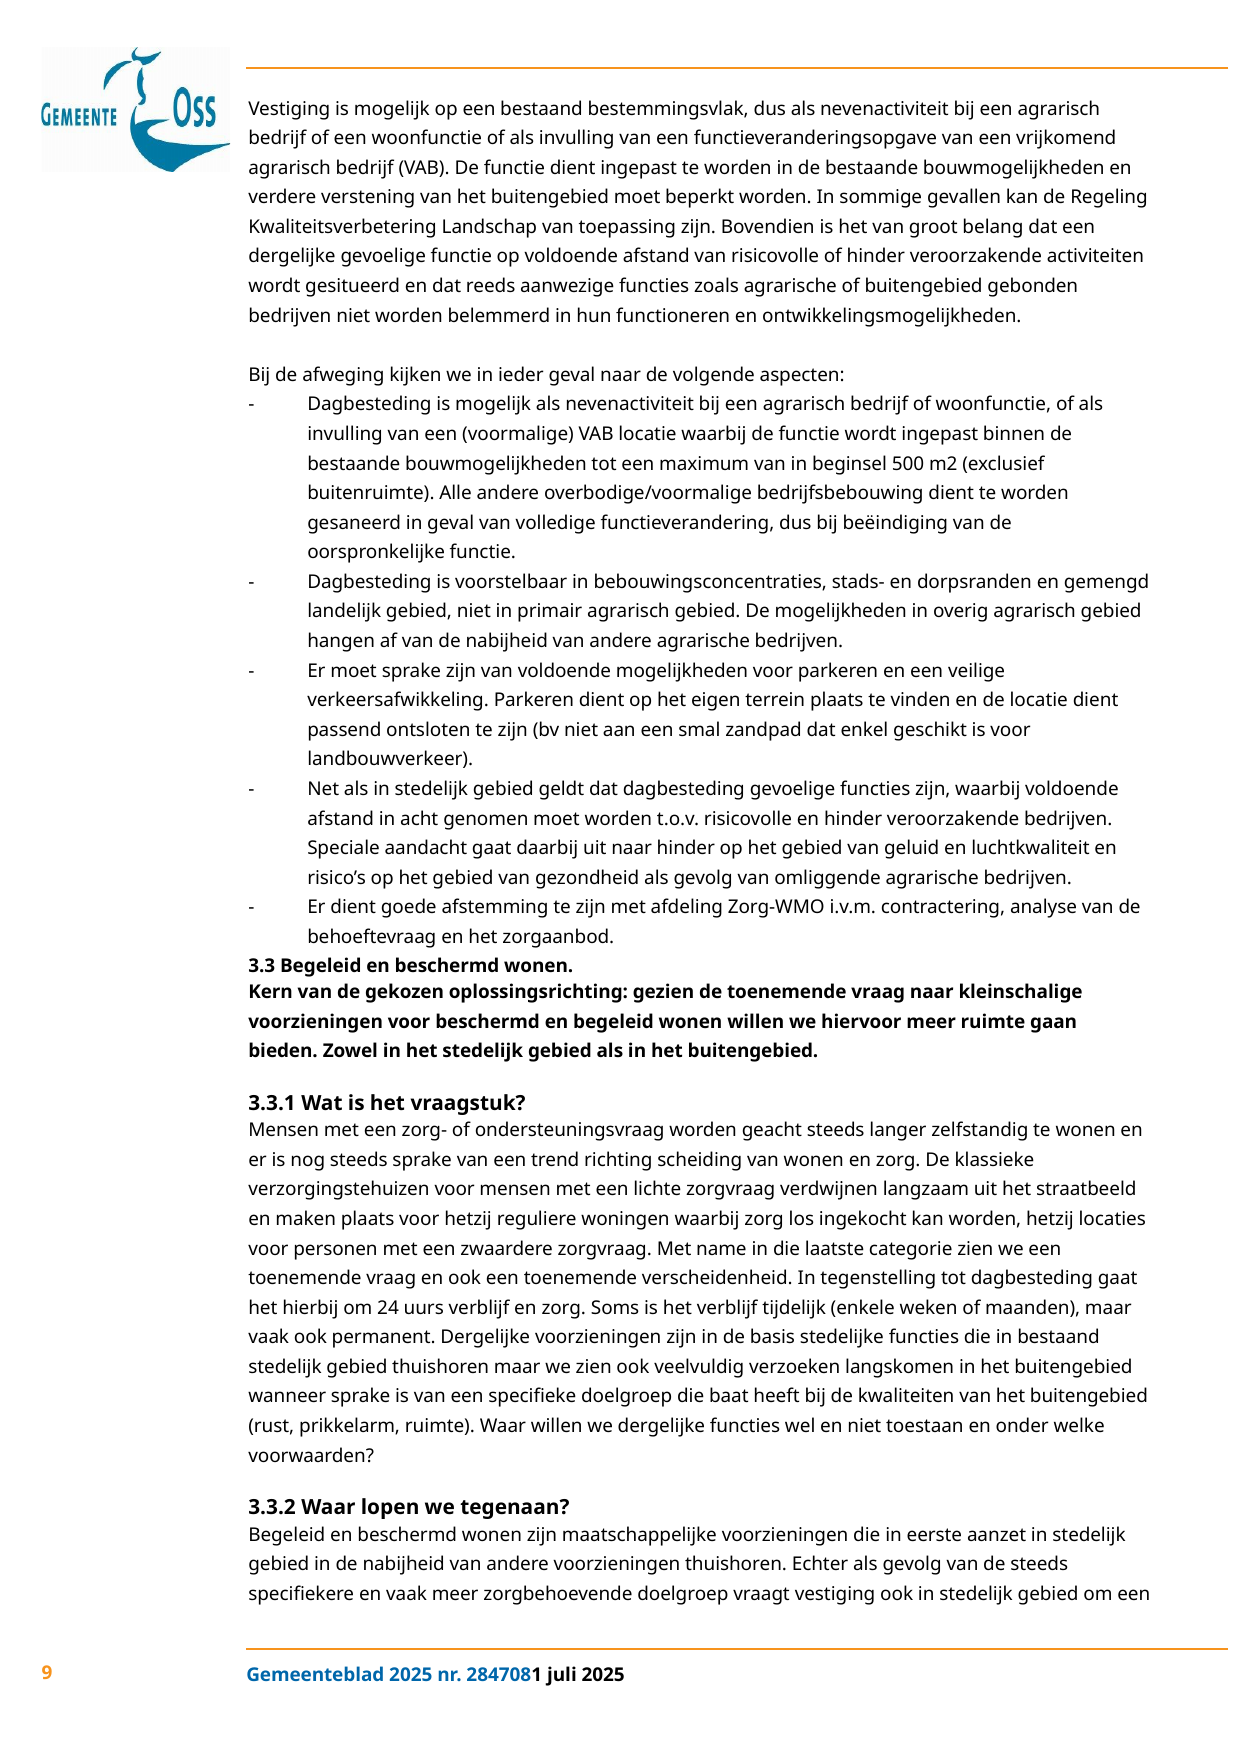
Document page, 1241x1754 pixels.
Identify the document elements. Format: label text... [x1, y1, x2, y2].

text Vestiging is mogelijk op een bestaand bestemmingsvlak, dus als nevenactiviteit bij een agrarisch bedrijf of een woonfunctie of als invulling van een functieveranderingsopgave van een vrijkomend agrarisch bedrijf (VAB). De functie dient ingepast te worden in de bestaande bouwmogelijkheden en verdere verstening van het buitengebied moet beperkt worden. In sommige gevallen kan de Regeling Kwaliteitsverbetering Landschap van toepassing zijn. Bovendien is het van groot belang dat een dergelijke gevoelige functie op voldoende afstand van risicovolle of hinder veroorzakende activiteiten wordt gesitueerd en dat reeds aanwezige functies zoals agrarische of buitengebied gebonden bedrijven niet worden belemmerd in hun functioneren en ontwikkelingsmogelijkheden. [248, 95, 1152, 328]
list Dagbesteding is voorstelbaar in bebouwingsconcentraties, stads- en dorpsranden en gemengd landelijk gebied, niet in primair agrarisch gebied. De mogelijkheden in overig agrarisch gebied hangen af van de nabijheid van andere agrarische bedrijven. [248, 568, 1152, 653]
text 3.3 Begeleid en beschermd wonen. [248, 953, 1152, 978]
text Begeleid en beschermd wonen zijn maatschappelijke voorzieningen die in eerste aanzet in stedelijk gebied in de nabijheid van andere voorzieningen thuishoren. Echter als gevolg van de steeds specifiekere en vaak meer zorgbehoevende doelgroep vraagt vestiging ook in stedelijk gebied om een [248, 1521, 1152, 1606]
text 3.3.1 Wat is het vraagstuk? [248, 1088, 1152, 1116]
picture [41, 47, 231, 172]
list Net als in stedelijk gebied geldt dat dagbesteding gevoelige functies zijn, waarbij voldoende afstand in acht genomen moet worden t.o.v. risicovolle en hinder veroorzakende bedrijven. Speciale aandacht gaat daarbij uit naar hinder op het gebied van geluid en luchtkwaliteit en risico’s op het gebied van gezondheid als gevolg van omliggende agrarische bedrijven. [248, 775, 1152, 890]
list Er dient goede afstemming te zijn met afdeling Zorg-WMO i.v.m. contractering, analyse van de behoeftevraag en het zorgaanbod. [248, 893, 1152, 949]
list Dagbesteding is mogelijk als nevenactiviteit bij een agrarisch bedrijf of woonfunctie, of als invulling van een (voormalige) VAB locatie waarbij de functie wordt ingepast binnen de bestaande bouwmogelijkheden tot een maximum van in beginsel 500 m2 (exclusief buitenruimte). Alle andere overbodige/voormalige bedrijfsbebouwing dient te worden gesaneerd in geval van volledige functieverandering, dus bij beëindiging van de oorspronkelijke functie. [248, 391, 1152, 564]
list Er moet sprake zijn van voldoende mogelijkheden voor parkeren en een veilige verkeersafwikkeling. Parkeren dient op het eigen terrein plaats te vinden en de locatie dient passend ontsloten te zijn (bv niet aan een smal zandpad dat enkel geschikt is voor landbouwverkeer). [248, 657, 1152, 771]
text Bij de afweging kijken we in ieder geval naar de volgende aspecten: [248, 361, 1152, 387]
text Mensen met een zorg- of ondersteuningsvraag worden geacht steeds langer zelfstandig te wonen en er is nog steeds sprake van een trend richting scheiding van wonen en zorg. De klassieke verzorgingstehuizen voor mensen met een lichte zorgvraag verdwijnen langzaam uit het straatbeeld en maken plaats voor hetzij reguliere woningen waarbij zorg los ingekocht kan worden, hetzij locaties voor personen met een zwaardere zorgvraag. Met name in die laatste categorie zien we een toenemende vraag en ook een toenemende verscheidenheid. In tegenstelling tot dagbesteding gaat het hierbij om 24 uurs verblijf en zorg. Soms is het verblijf tijdelijk (enkele weken of maanden), maar vaak ook permanent. Dergelijke voorzieningen zijn in de basis stedelijke functies die in bestaand stedelijk gebied thuishoren maar we zien ook veelvuldig verzoeken langskomen in het buitengebied wanneer sprake is van een specifieke doelgroep die baat heeft bij de kwaliteiten van het buitengebied (rust, prikkelarm, ruimte). Waar willen we dergelijke functies wel en niet toestaan en onder welke voorwaarden? [248, 1116, 1152, 1468]
text 3.3.2 Waar lopen we tegenaan? [248, 1492, 1152, 1521]
text Kern van de gekozen oplossingsrichting: gezien de toenemende vraag naar kleinschalige voorzieningen voor beschermd en begeleid wonen willen we hiervoor meer ruimte gaan bieden. Zowel in het stedelijk gebied als in het buitengebied. [248, 978, 1152, 1063]
